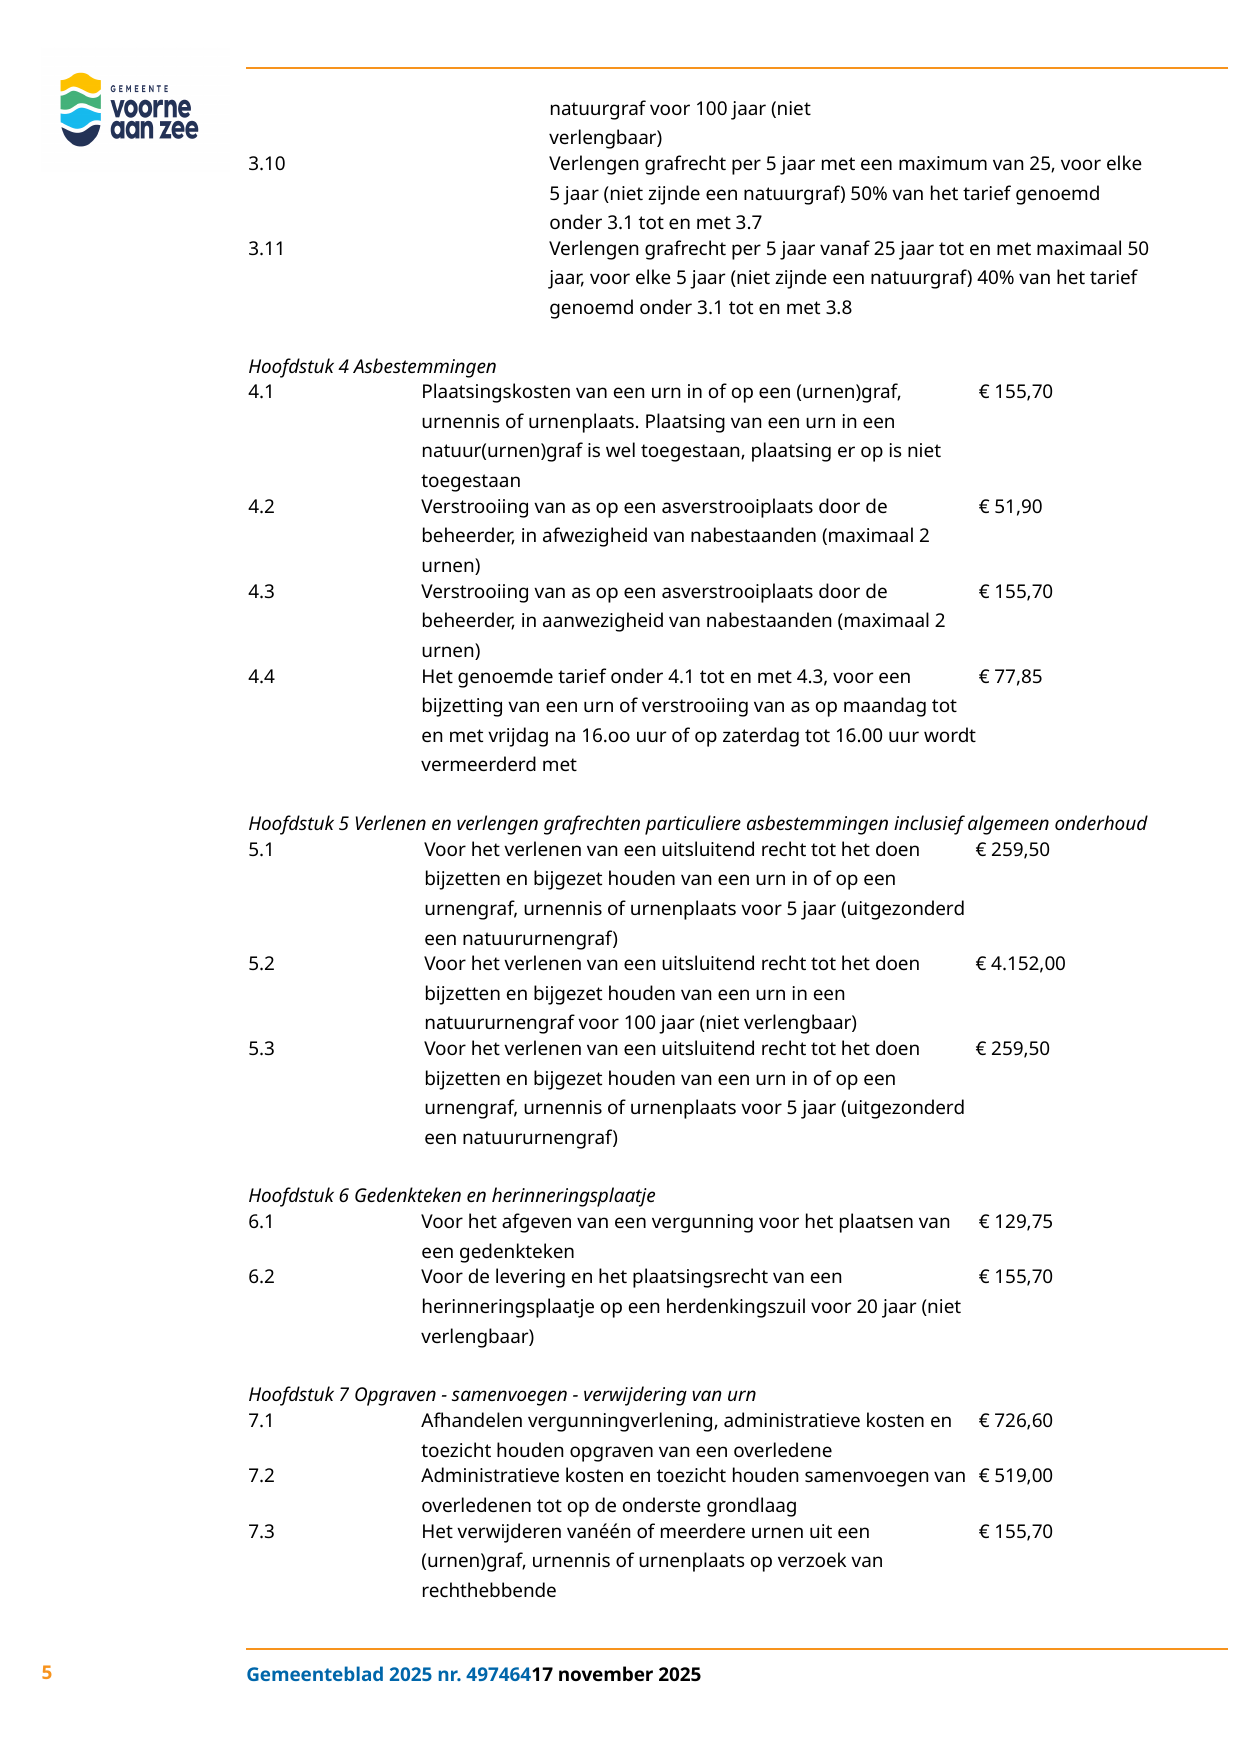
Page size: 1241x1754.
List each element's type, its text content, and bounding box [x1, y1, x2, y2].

table_cell Verstrooiing van as op een asverstrooiplaats door de beheerder, in aanwezigheid van nabestaanden (maximaal 2 urnen) [421, 578, 978, 663]
table_header Hoofdstuk 7 Opgraven - samenvoegen - verwijdering van urn [248, 1382, 1152, 1407]
table_cell Plaatsingskosten van een urn in of op een (urnen)graf, urnennis of urnenplaats. Plaatsing van een urn in een natuur(urnen)graf is wel toegestaan, plaatsing er op is niet toegestaan [421, 379, 978, 493]
table_cell € 4.152,00 [975, 950, 1152, 1035]
table_cell € 51,90 [979, 493, 1152, 578]
table_cell Voor de levering en het plaatsingsrecht van een herinneringsplaatje op een herdenkingszuil voor 20 jaar (niet verlengbaar) [421, 1264, 978, 1349]
table_cell Het genoemde tarief onder 4.1 tot en met 4.3, voor een bijzetting van een urn of verstrooiing van as op maandag tot en met vrijdag na 16.oo uur of op zaterdag tot 16.00 uur wordt vermeerderd met [421, 663, 978, 777]
table_cell [850, 95, 1152, 150]
table_cell 4.3 [248, 578, 421, 663]
table_cell 6.2 [248, 1264, 421, 1349]
table_cell Administratieve kosten en toezicht houden samenvoegen van overledenen tot op de onderste grondlaag [421, 1463, 978, 1518]
table_cell € 155,70 [979, 578, 1152, 663]
table_cell € 259,50 [975, 1035, 1152, 1150]
table_cell 7.3 [248, 1518, 421, 1603]
table_cell 4.1 [248, 379, 421, 493]
table_cell 7.1 [248, 1407, 421, 1463]
table_cell € 129,75 [979, 1209, 1152, 1264]
table_cell 6.1 [248, 1209, 421, 1264]
table_cell € 155,70 [979, 379, 1152, 493]
table_cell 7.2 [248, 1463, 421, 1518]
table_header Hoofdstuk 4 Asbestemmingen [248, 353, 1152, 378]
table_cell [248, 95, 549, 150]
table_cell 3.11 [248, 235, 549, 320]
table_cell Voor het afgeven van een vergunning voor het plaatsen van een gedenkteken [421, 1209, 978, 1264]
table_cell € 77,85 [979, 663, 1152, 777]
table_cell Verlengen grafrecht per 5 jaar vanaf 25 jaar tot en met maximaal 50 jaar, voor elke 5 jaar (niet zijnde een natuurgraf) 40% van het tarief genoemd onder 3.1 tot en met 3.8 [549, 235, 1152, 320]
table_cell € 519,00 [979, 1463, 1152, 1518]
table_cell € 155,70 [979, 1264, 1152, 1349]
table_cell € 259,50 [975, 836, 1152, 950]
table_cell 5.1 [248, 836, 424, 950]
table_cell Voor het verlenen van een uitsluitend recht tot het doen bijzetten en bijgezet houden van een urn in of op een urnengraf, urnennis of urnenplaats voor 5 jaar (uitgezonderd een natuururnengraf) [424, 836, 975, 950]
table_cell 5.3 [248, 1035, 424, 1150]
table_cell 4.4 [248, 663, 421, 777]
table_cell natuurgraf voor 100 jaar (niet verlengbaar) [549, 95, 850, 150]
picture [41, 47, 231, 172]
table_cell Voor het verlenen van een uitsluitend recht tot het doen bijzetten en bijgezet houden van een urn in of op een urnengraf, urnennis of urnenplaats voor 5 jaar (uitgezonderd een natuururnengraf) [424, 1035, 975, 1150]
table_header Hoofdstuk 6 Gedenkteken en herinneringsplaatje [248, 1183, 1152, 1208]
table_cell 5.2 [248, 950, 424, 1035]
table_cell Het verwijderen vanéén of meerdere urnen uit een (urnen)graf, urnennis of urnenplaats op verzoek van rechthebbende [421, 1518, 978, 1603]
table_cell Afhandelen vergunningverlening, administratieve kosten en toezicht houden opgraven van een overledene [421, 1407, 978, 1463]
table_cell 3.10 [248, 150, 549, 235]
table_cell € 726,60 [979, 1407, 1152, 1463]
table_cell 4.2 [248, 493, 421, 578]
table_header Hoofdstuk 5 Verlenen en verlengen grafrechten particuliere asbestemmingen inclusief algemeen onderhoud [248, 810, 1152, 836]
table_cell € 155,70 [979, 1518, 1152, 1603]
table_cell Verlengen grafrecht per 5 jaar met een maximum van 25, voor elke 5 jaar (niet zijnde een natuurgraf) 50% van het tarief genoemd onder 3.1 tot en met 3.7 [549, 150, 1152, 235]
table_cell Voor het verlenen van een uitsluitend recht tot het doen bijzetten en bijgezet houden van een urn in een natuururnengraf voor 100 jaar (niet verlengbaar) [424, 950, 975, 1035]
table_cell Verstrooiing van as op een asverstrooiplaats door de beheerder, in afwezigheid van nabestaanden (maximaal 2 urnen) [421, 493, 978, 578]
